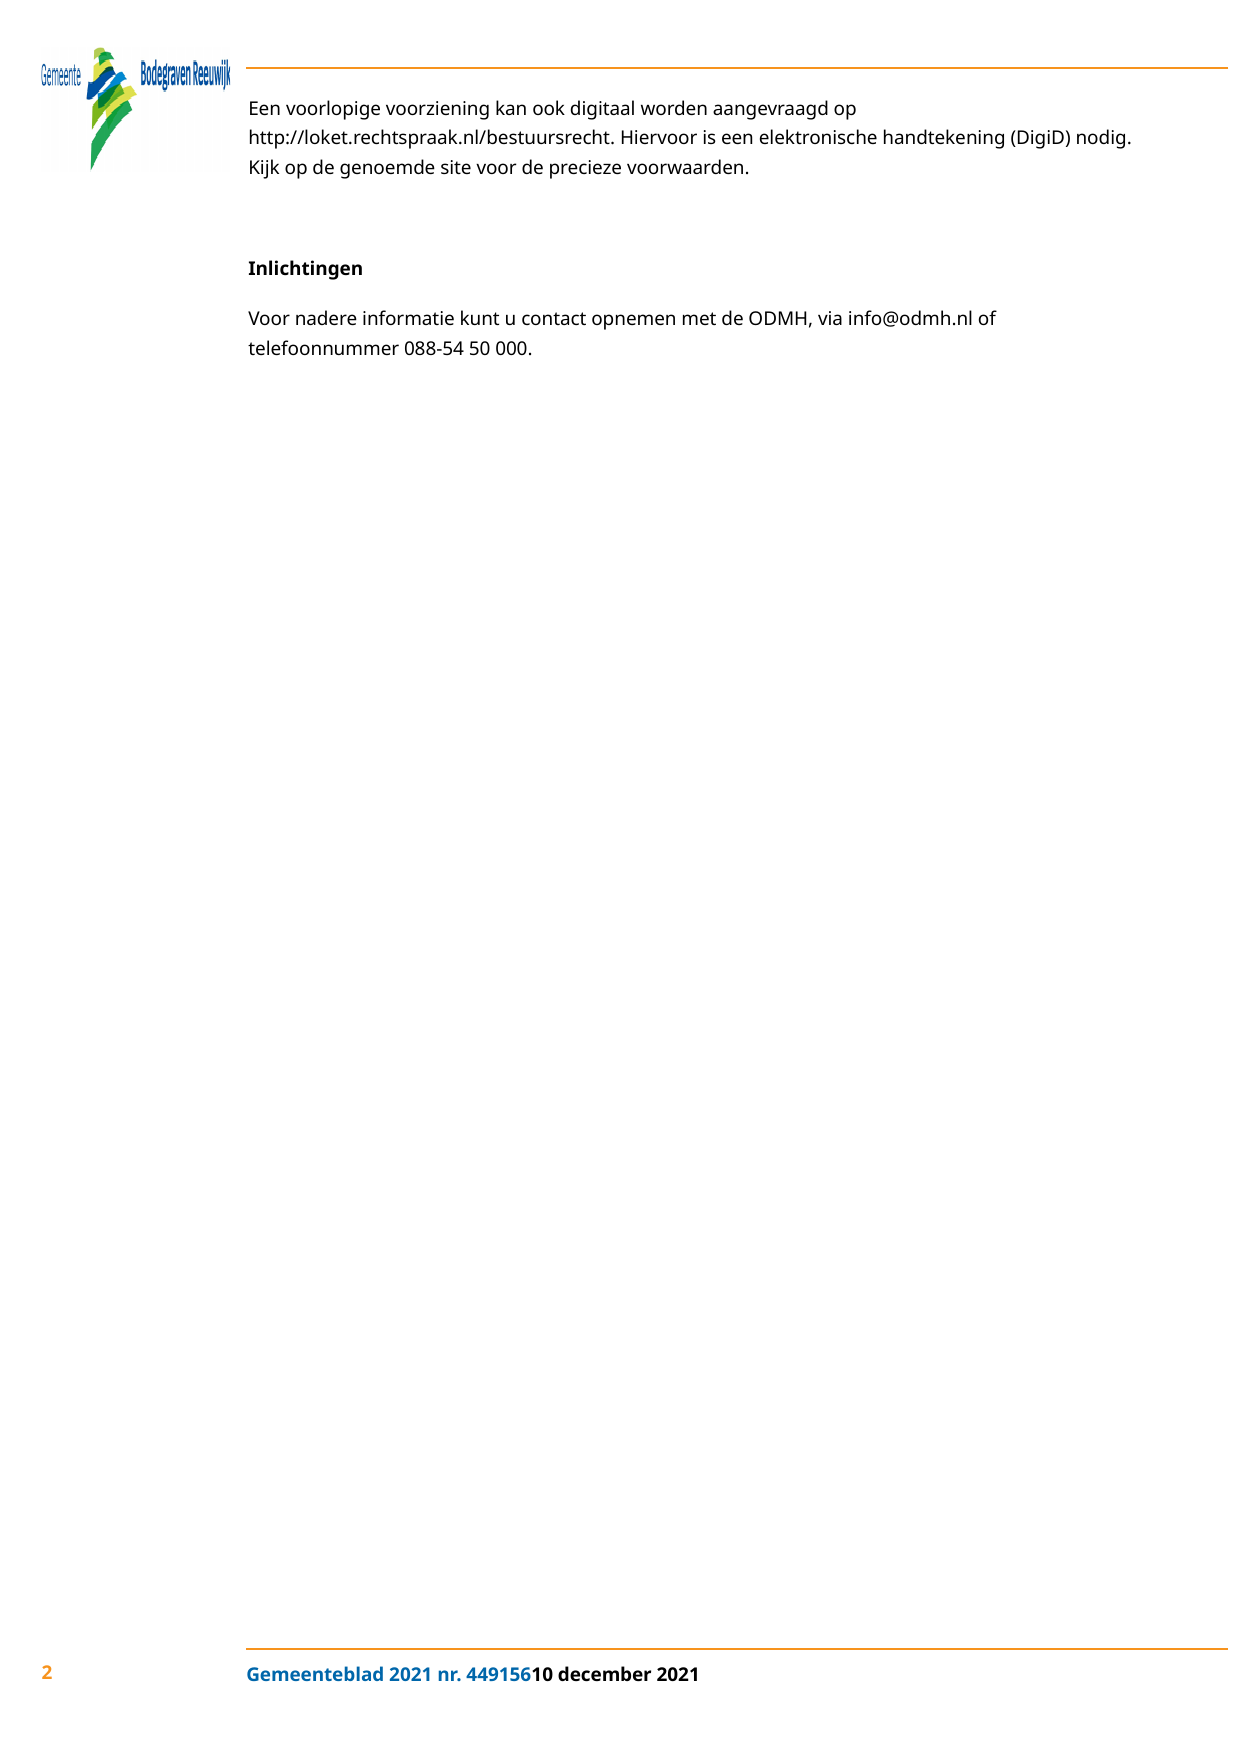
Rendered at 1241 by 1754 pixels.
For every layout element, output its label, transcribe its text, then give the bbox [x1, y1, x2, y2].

text Inlichtingen [248, 255, 1152, 281]
picture [41, 47, 231, 172]
text Voor nadere informatie kunt u contact opnemen met de ODMH, via info@odmh.nl of telefoonnummer 088-54 50 000. [248, 305, 1152, 361]
text Een voorlopige voorziening kan ook digitaal worden aangevraagd op http://loket.rechtspraak.nl/bestuursrecht. Hiervoor is een elektronische handtekening (DigiD) nodig. Kijk op de genoemde site voor de precieze voorwaarden. [248, 95, 1152, 180]
